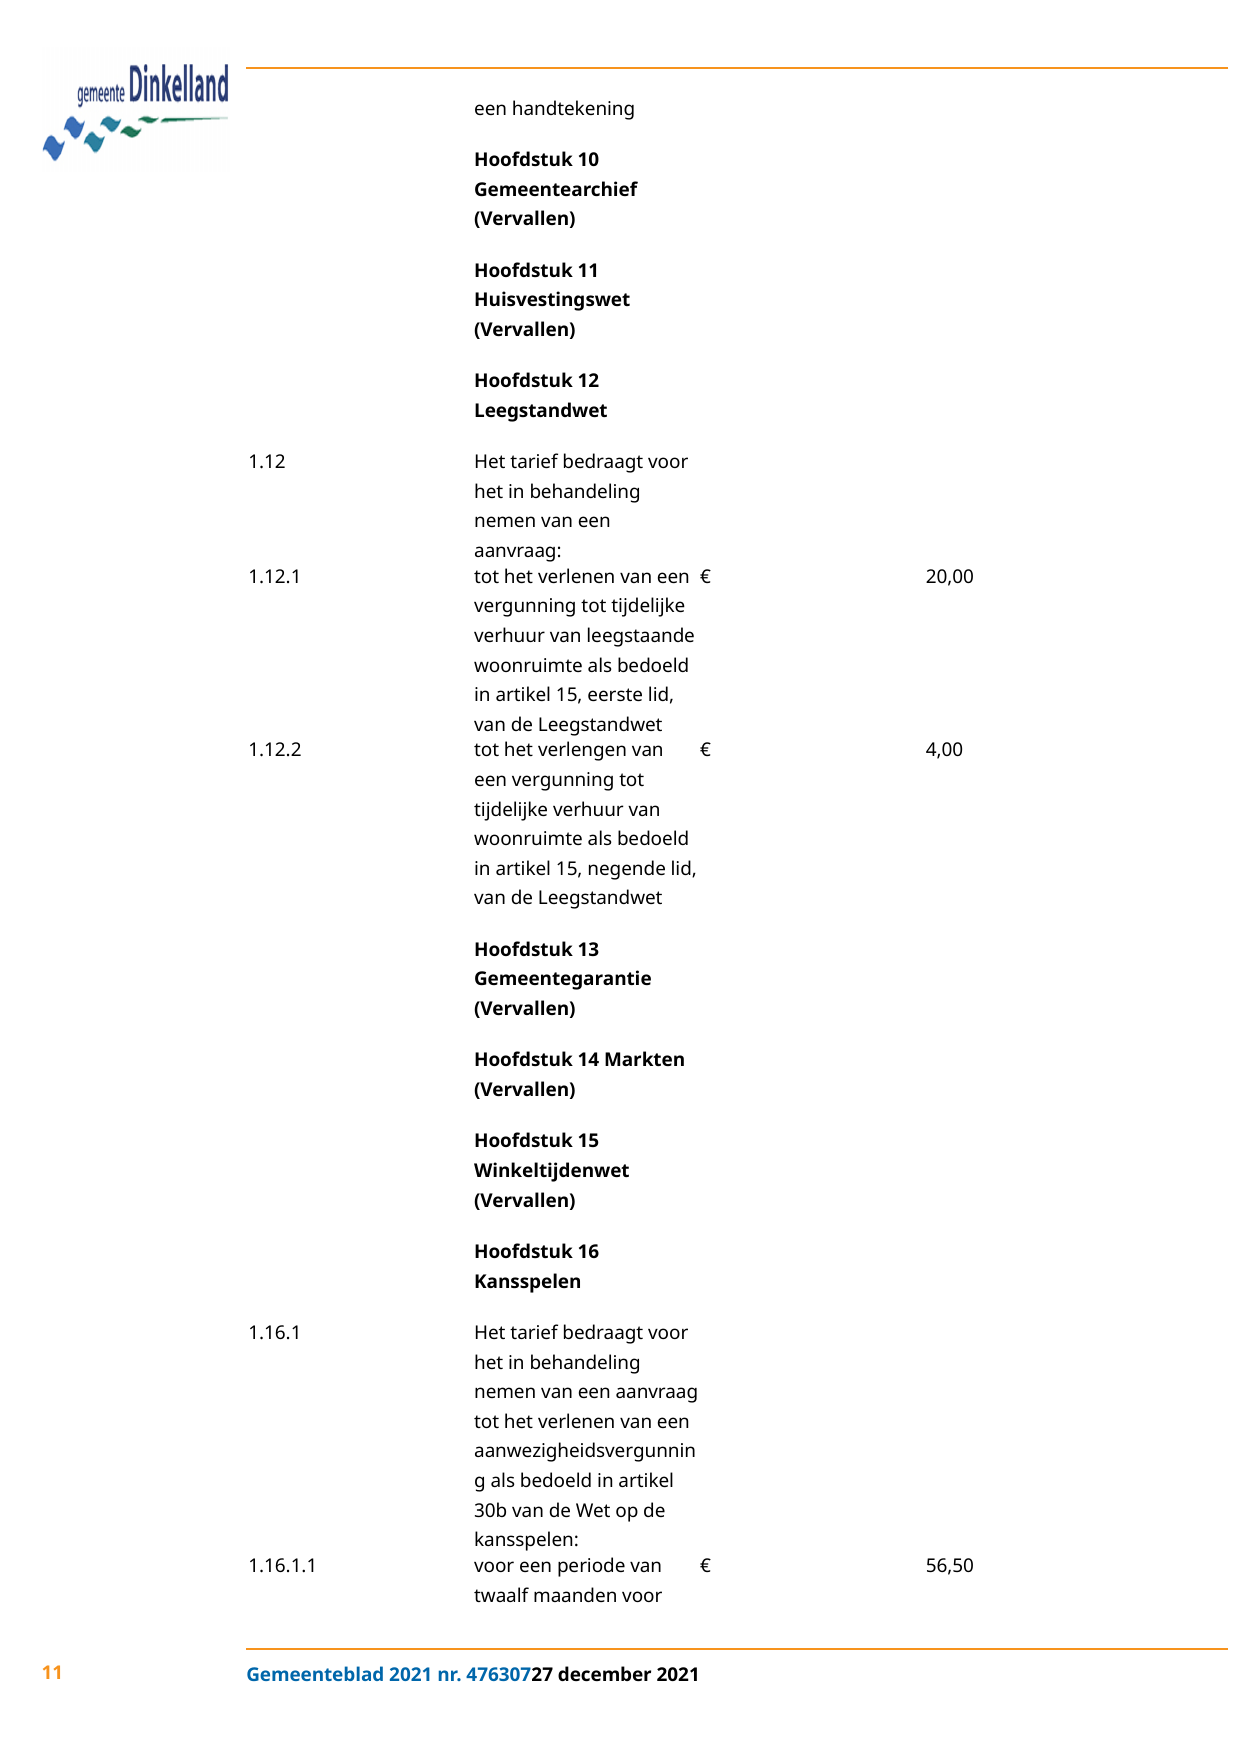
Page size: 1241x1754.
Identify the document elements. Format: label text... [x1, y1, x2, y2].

table_cell [926, 1102, 1152, 1128]
table_cell [248, 121, 474, 146]
table_cell [248, 257, 474, 342]
table_cell [700, 1213, 926, 1238]
table_cell Hoofdstuk 15 Winkeltijdenwet (Vervallen) [474, 1128, 700, 1213]
table_cell [926, 146, 1152, 231]
table_cell [700, 1102, 926, 1128]
table_cell [248, 95, 474, 121]
table_cell [248, 368, 474, 423]
table_cell [248, 910, 474, 936]
table_cell [926, 423, 1152, 448]
table_cell 4,00 [926, 737, 1152, 910]
table_cell [926, 1047, 1152, 1102]
table_cell Hoofdstuk 16 Kansspelen [474, 1238, 700, 1294]
table_cell Hoofdstuk 10 Gemeentearchief (Vervallen) [474, 146, 700, 231]
table_cell [926, 1128, 1152, 1213]
table_cell [248, 1238, 474, 1294]
table_cell [926, 342, 1152, 367]
table_cell tot het verlengen van een vergunning tot tijdelijke verhuur van woonruimte als bedoeld in artikel 15, negende lid, van de Leegstandwet [474, 737, 700, 910]
table_cell [474, 1294, 700, 1319]
table_cell [926, 1294, 1152, 1319]
table_cell 1.12 [248, 449, 474, 563]
table_cell [700, 1021, 926, 1047]
table_cell [926, 449, 1152, 563]
table_cell [474, 1021, 700, 1047]
table_cell [700, 423, 926, 448]
table_cell Het tarief bedraagt voor het in behandeling nemen van een aanvraag tot het verlenen van een aanwezigheidsvergunning als bedoeld in artikel 30b van de Wet op de kansspelen: [474, 1319, 700, 1552]
table_cell [926, 1021, 1152, 1047]
table_cell [474, 121, 700, 146]
table_cell [248, 1102, 474, 1128]
table_cell voor een periode van twaalf maanden voor [474, 1552, 700, 1607]
table_cell Hoofdstuk 14 Markten (Vervallen) [474, 1047, 700, 1102]
table_cell [700, 146, 926, 231]
table_cell 1.12.2 [248, 737, 474, 910]
table_cell Het tarief bedraagt voor het in behandeling nemen van een aanvraag: [474, 449, 700, 563]
table_cell [700, 121, 926, 146]
table_cell [926, 936, 1152, 1021]
table_cell [248, 1294, 474, 1319]
table_cell € [700, 737, 926, 910]
table_cell 1.16.1.1 [248, 1552, 474, 1607]
table_cell Hoofdstuk 11 Huisvestingswet (Vervallen) [474, 257, 700, 342]
table_cell [700, 1047, 926, 1102]
picture [41, 47, 231, 172]
table_cell [700, 1128, 926, 1213]
table_cell [700, 1294, 926, 1319]
table_cell 20,00 [926, 563, 1152, 737]
table_cell 1.16.1 [248, 1319, 474, 1552]
table_cell [474, 231, 700, 257]
table_cell [474, 423, 700, 448]
table_cell [700, 1238, 926, 1294]
table_cell [700, 449, 926, 563]
table_cell [474, 1213, 700, 1238]
table_cell 1.12.1 [248, 563, 474, 737]
table_cell [248, 1128, 474, 1213]
table_cell [700, 910, 926, 936]
table_cell [700, 231, 926, 257]
table_cell [248, 936, 474, 1021]
table_cell [926, 1238, 1152, 1294]
table_cell [248, 1021, 474, 1047]
table_cell [700, 257, 926, 342]
table_cell Hoofdstuk 12 Leegstandwet [474, 368, 700, 423]
table_cell [248, 342, 474, 367]
table_cell [700, 368, 926, 423]
table_cell [474, 342, 700, 367]
table_cell [926, 121, 1152, 146]
table_cell [248, 146, 474, 231]
table_cell [926, 1319, 1152, 1552]
table_cell Hoofdstuk 13 Gemeentegarantie (Vervallen) [474, 936, 700, 1021]
table_cell tot het verlenen van een vergunning tot tijdelijke verhuur van leegstaande woonruimte als bedoeld in artikel 15, eerste lid, van de Leegstandwet [474, 563, 700, 737]
table_cell [926, 368, 1152, 423]
table_cell [926, 231, 1152, 257]
table_cell [248, 423, 474, 448]
table_cell [700, 936, 926, 1021]
table_cell [926, 1213, 1152, 1238]
table_cell [700, 1319, 926, 1552]
table_cell [700, 95, 926, 121]
table_cell [700, 342, 926, 367]
table_cell [474, 1102, 700, 1128]
table_cell [926, 95, 1152, 121]
table_cell € [700, 1552, 926, 1607]
table_cell [926, 910, 1152, 936]
table_cell 56,50 [926, 1552, 1152, 1607]
table_cell [926, 257, 1152, 342]
table_cell € [700, 563, 926, 737]
table_cell [248, 1047, 474, 1102]
table_cell [474, 910, 700, 936]
table_cell een handtekening [474, 95, 700, 121]
table_cell [248, 231, 474, 257]
table_cell [248, 1213, 474, 1238]
